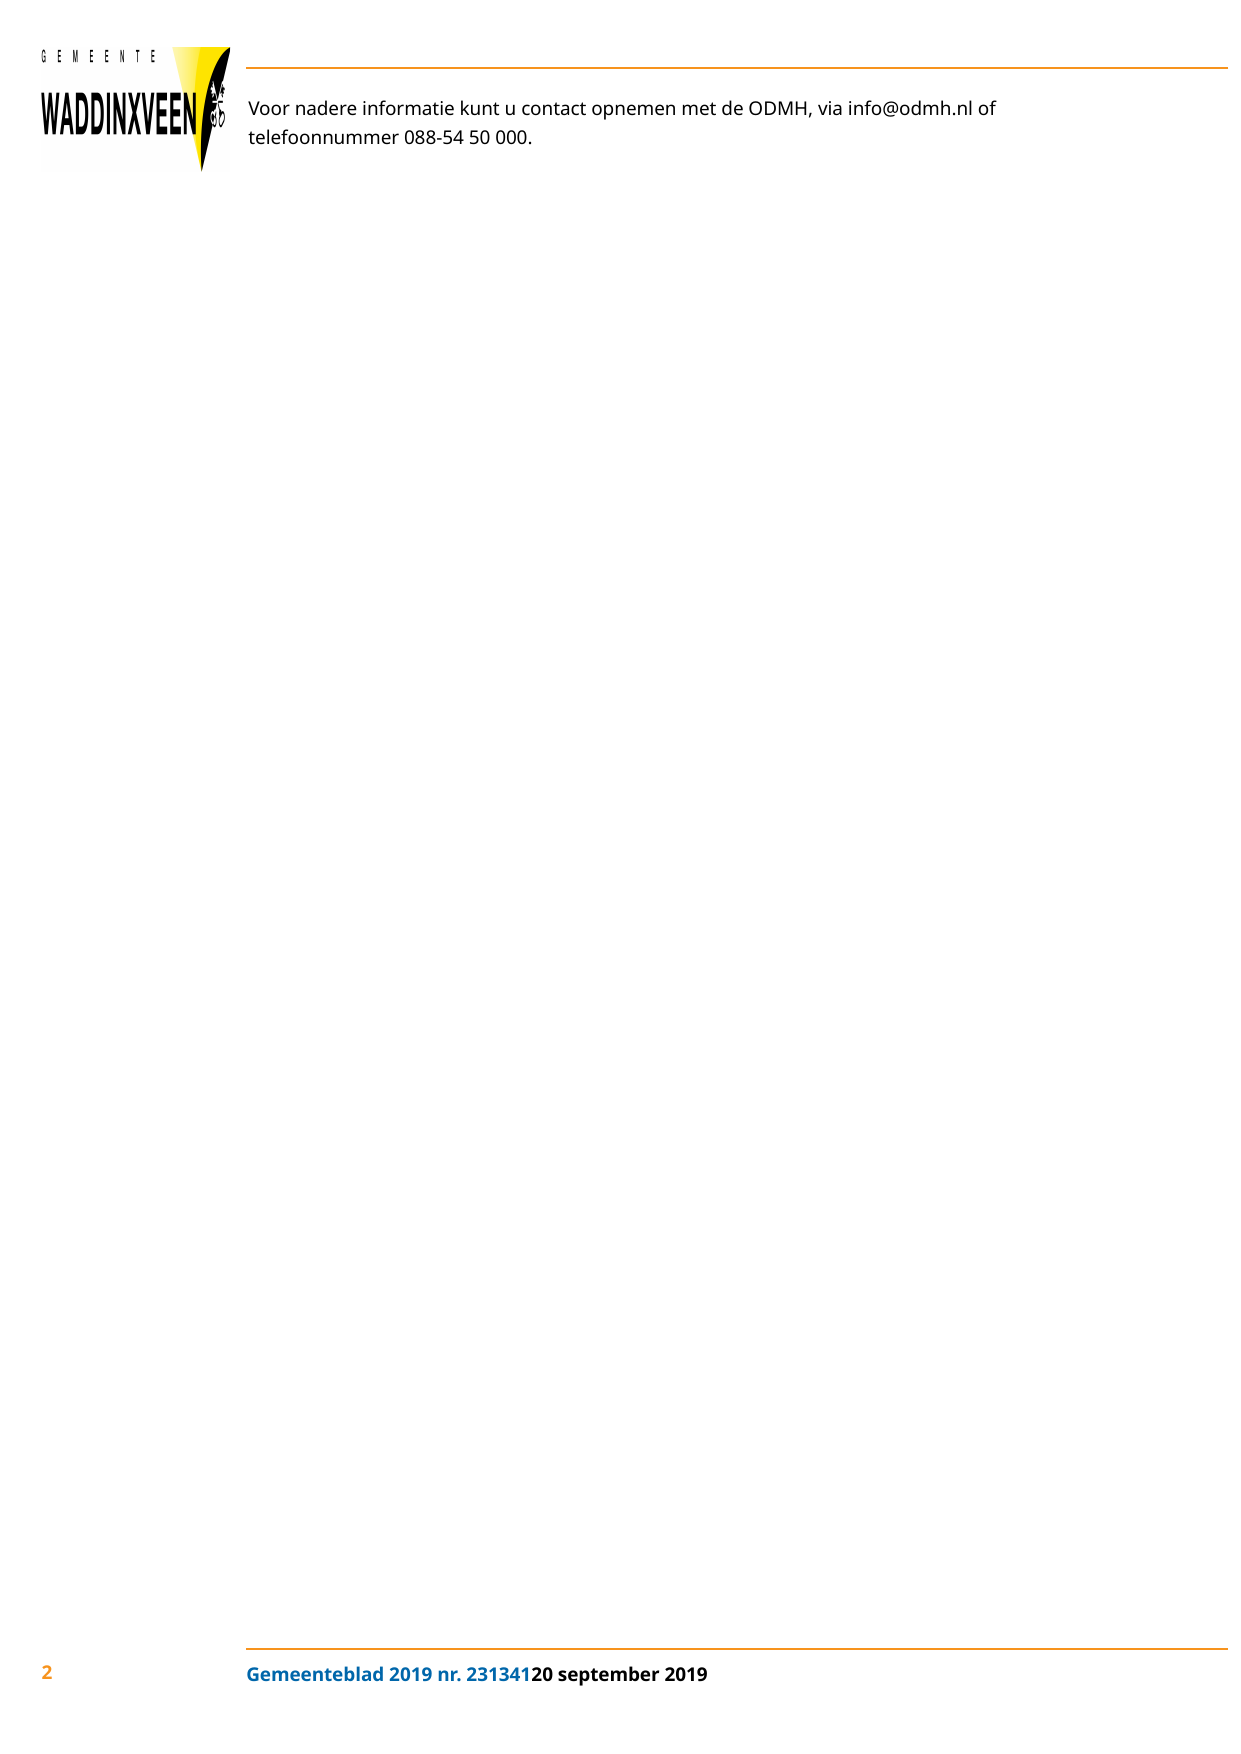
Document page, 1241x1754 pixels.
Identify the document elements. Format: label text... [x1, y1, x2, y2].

text Voor nadere informatie kunt u contact opnemen met de ODMH, via info@odmh.nl of telefoonnummer 088-54 50 000. [248, 95, 1152, 150]
picture [41, 47, 231, 172]
